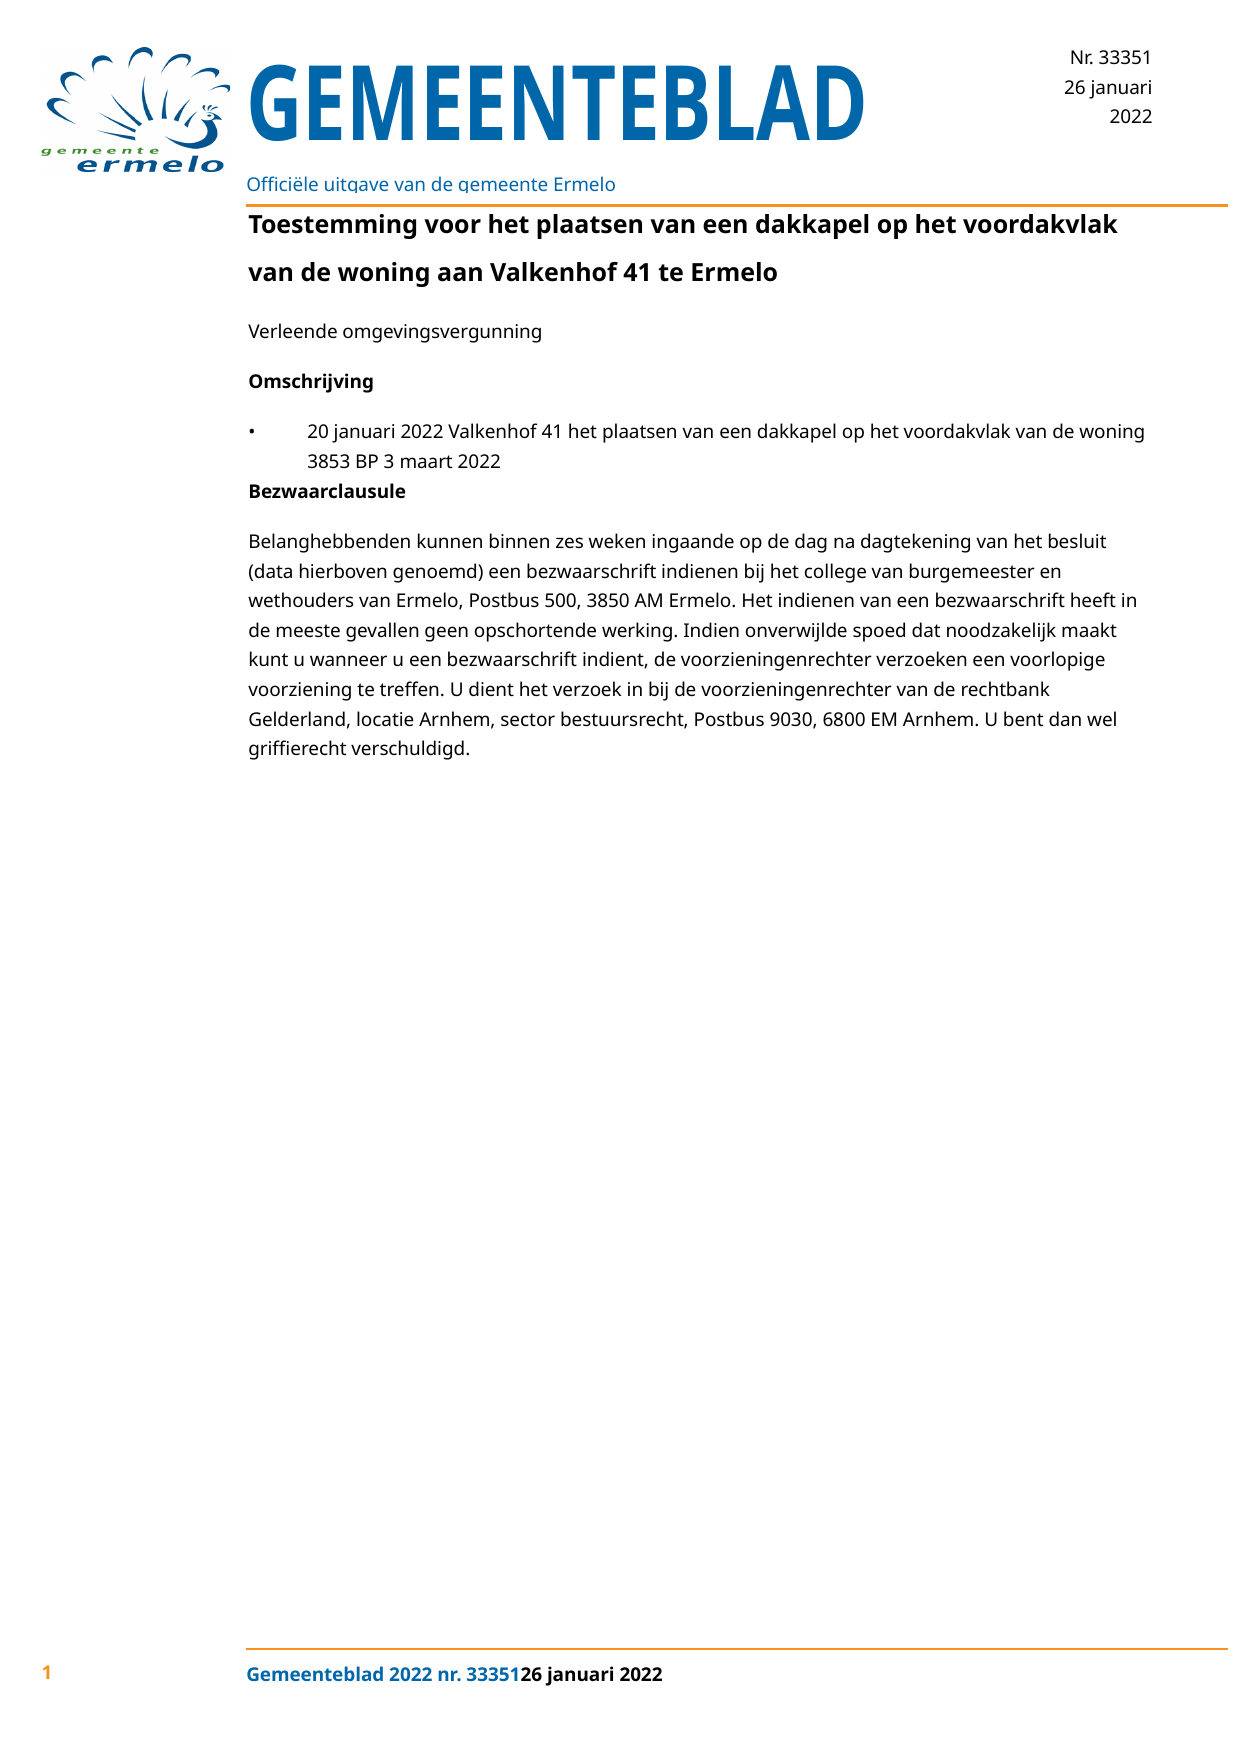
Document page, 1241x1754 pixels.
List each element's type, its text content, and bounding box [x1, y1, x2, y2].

text Belanghebbenden kunnen binnen zes weken ingaande op de dag na dagtekening van het besluit (data hierboven genoemd) een bezwaarschrift indienen bij het college van burgemeester en wethouders van Ermelo, Postbus 500, 3850 AM Ermelo. Het indienen van een bezwaarschrift heeft in de meeste gevallen geen opschortende werking. Indien onverwijlde spoed dat noodzakelijk maakt kunt u wanneer u een bezwaarschrift indient, de voorzieningenrechter verzoeken een voorlopige voorziening te treffen. U dient het verzoek in bij de voorzieningenrechter van de rechtbank Gelderland, locatie Arnhem, sector bestuursrecht, Postbus 9030, 6800 EM Arnhem. U bent dan wel griffierecht verschuldigd. [248, 528, 1152, 761]
text Verleende omgevingsvergunning [248, 318, 1152, 344]
text Toestemming voor het plaatsen van een dakkapel op het voordakvlak van de woning aan Valkenhof 41 te Ermelo [248, 207, 1152, 288]
text Omschrijving [248, 368, 1152, 394]
list 20 januari 2022 Valkenhof 41 het plaatsen van een dakkapel op het voordakvlak van de woning 3853 BP 3 maart 2022 [248, 419, 1152, 474]
picture [41, 47, 231, 172]
text Bezwaarclausule [248, 478, 1152, 504]
